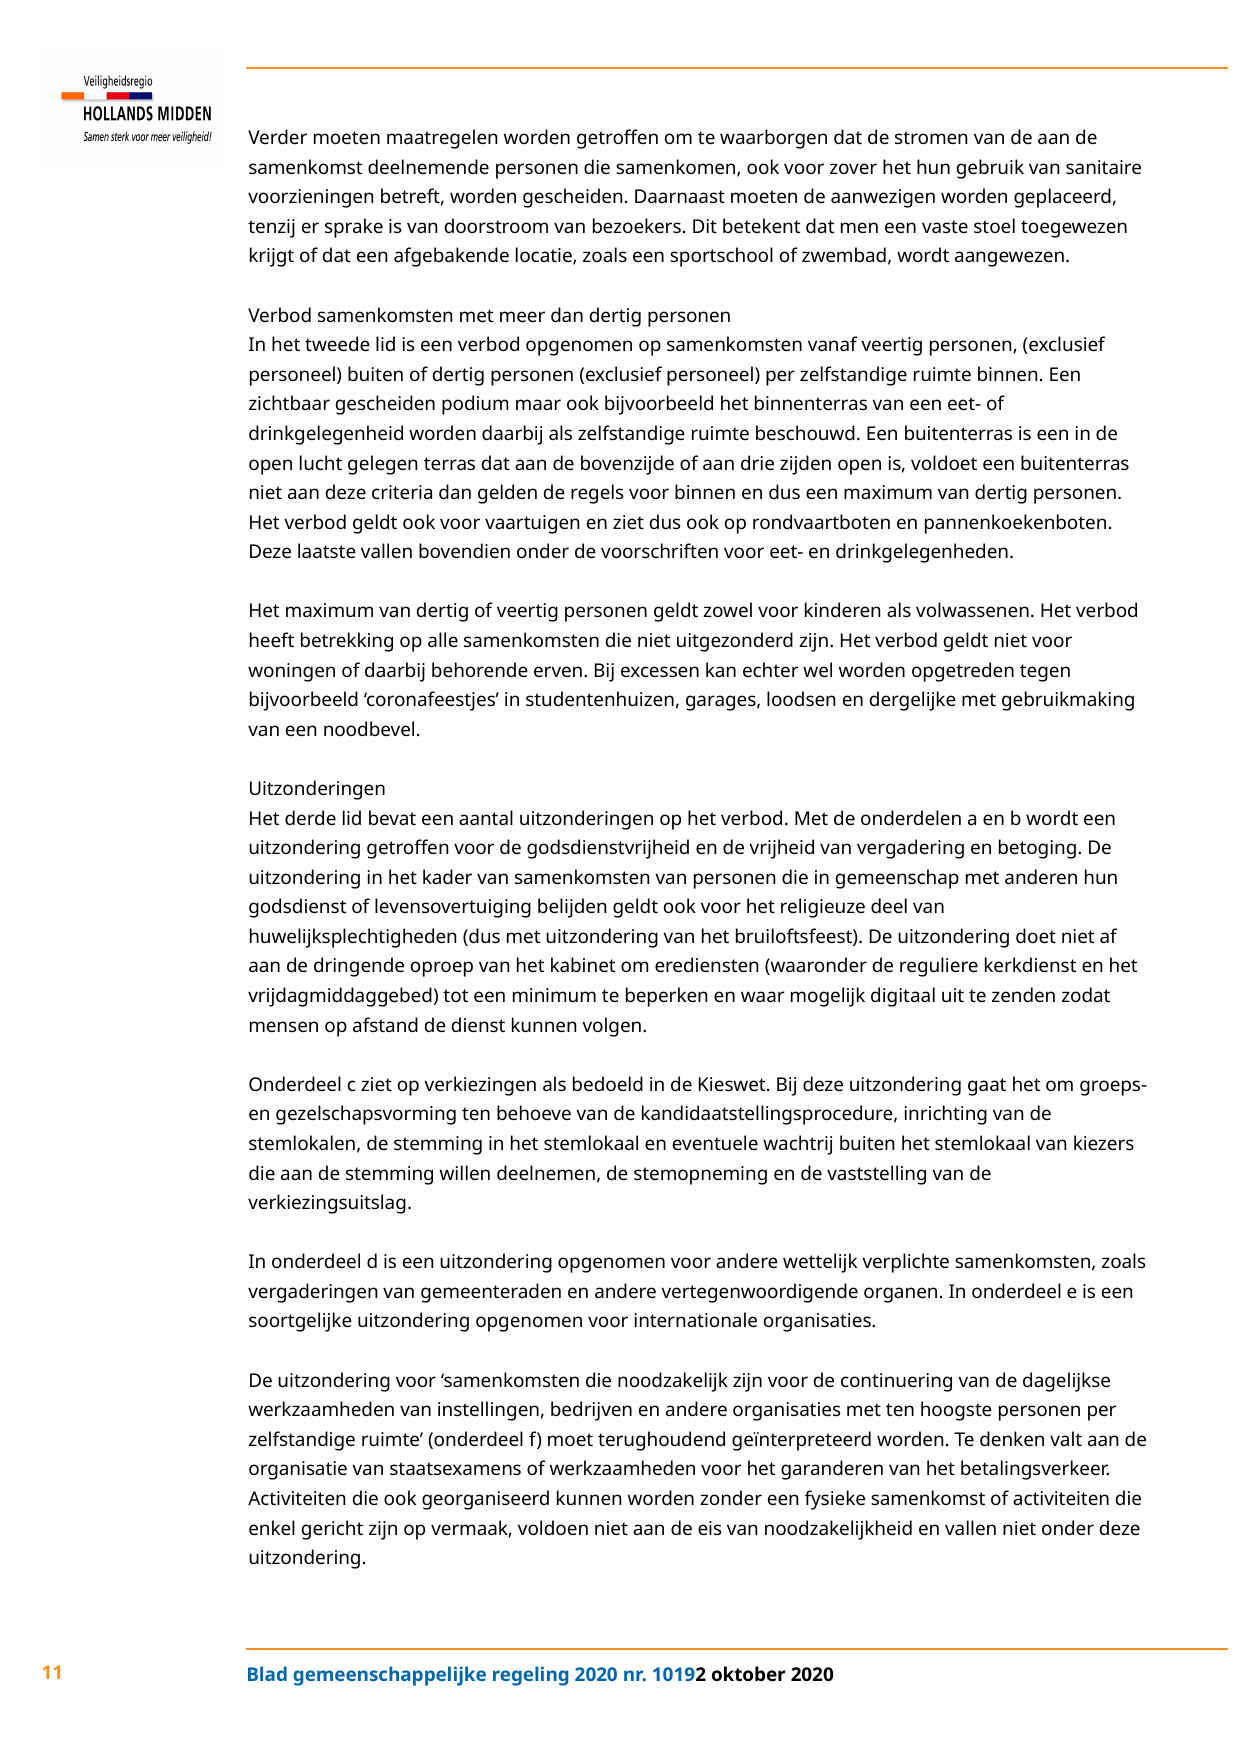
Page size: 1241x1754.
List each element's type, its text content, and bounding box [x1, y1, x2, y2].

text Verbod samenkomsten met meer dan dertig personen [248, 302, 1152, 328]
text Verder moeten maatregelen worden getroffen om te waarborgen dat de stromen van de aan de samenkomst deelnemende personen die samenkomen, ook voor zover het hun gebruik van sanitaire voorzieningen betreft, worden gescheiden. Daarnaast moeten de aanwezigen worden geplaceerd, tenzij er sprake is van doorstroom van bezoekers. Dit betekent dat men een vaste stoel toegewezen krijgt of dat een afgebakende locatie, zoals een sportschool of zwembad, wordt aangewezen. [248, 124, 1152, 268]
text De uitzondering voor ‘samenkomsten die noodzakelijk zijn voor de continuering van de dagelijkse werkzaamheden van instellingen, bedrijven en andere organisaties met ten hoogste personen per zelfstandige ruimte’ (onderdeel f) moet terughoudend geïnterpreteerd worden. Te denken valt aan de organisatie van staatsexamens of werkzaamheden voor het garanderen van het betalingsverkeer. Activiteiten die ook georganiseerd kunnen worden zonder een fysieke samenkomst of activiteiten die enkel gericht zijn op vermaak, voldoen niet aan de eis van noodzakelijkheid en vallen niet onder deze uitzondering. [248, 1367, 1152, 1570]
text Het maximum van dertig of veertig personen geldt zowel voor kinderen als volwassenen. Het verbod heeft betrekking op alle samenkomsten die niet uitgezonderd zijn. Het verbod geldt niet voor woningen of daarbij behorende erven. Bij excessen kan echter wel worden opgetreden tegen bijvoorbeeld ‘coronafeestjes’ in studentenhuizen, garages, loodsen en dergelijke met gebruikmaking van een noodbevel. [248, 598, 1152, 742]
picture [41, 47, 231, 172]
text In het tweede lid is een verbod opgenomen op samenkomsten vanaf veertig personen, (exclusief personeel) buiten of dertig personen (exclusief personeel) per zelfstandige ruimte binnen. Een zichtbaar gescheiden podium maar ook bijvoorbeeld het binnenterras van een eet- of drinkgelegenheid worden daarbij als zelfstandige ruimte beschouwd. Een buitenterras is een in de open lucht gelegen terras dat aan de bovenzijde of aan drie zijden open is, voldoet een buitenterras niet aan deze criteria dan gelden de regels voor binnen en dus een maximum van dertig personen. Het verbod geldt ook voor vaartuigen en ziet dus ook op rondvaartboten en pannenkoekenboten. Deze laatste vallen bovendien onder de voorschriften voor eet- en drinkgelegenheden. [248, 331, 1152, 564]
text Onderdeel c ziet op verkiezingen als bedoeld in de Kieswet. Bij deze uitzondering gaat het om groeps- en gezelschapsvorming ten behoeve van de kandidaatstellingsprocedure, inrichting van de stemlokalen, de stemming in het stemlokaal en eventuele wachtrij buiten het stemlokaal van kiezers die aan de stemming willen deelnemen, de stemopneming en de vaststelling van de verkiezingsuitslag. [248, 1071, 1152, 1215]
text Uitzonderingen [248, 775, 1152, 801]
text In onderdeel d is een uitzondering opgenomen voor andere wettelijk verplichte samenkomsten, zoals vergaderingen van gemeenteraden en andere vertegenwoordigende organen. In onderdeel e is een soortgelijke uitzondering opgenomen voor internationale organisaties. [248, 1248, 1152, 1333]
text Het derde lid bevat een aantal uitzonderingen op het verbod. Met de onderdelen a en b wordt een uitzondering getroffen voor de godsdienstvrijheid en de vrijheid van vergadering en betoging. De uitzondering in het kader van samenkomsten van personen die in gemeenschap met anderen hun godsdienst of levensovertuiging belijden geldt ook voor het religieuze deel van huwelijksplechtigheden (dus met uitzondering van het bruiloftsfeest). De uitzondering doet niet af aan de dringende oproep van het kabinet om erediensten (waaronder de reguliere kerkdienst en het vrijdagmiddaggebed) tot een minimum te beperken en waar mogelijk digitaal uit te zenden zodat mensen op afstand de dienst kunnen volgen. [248, 805, 1152, 1038]
